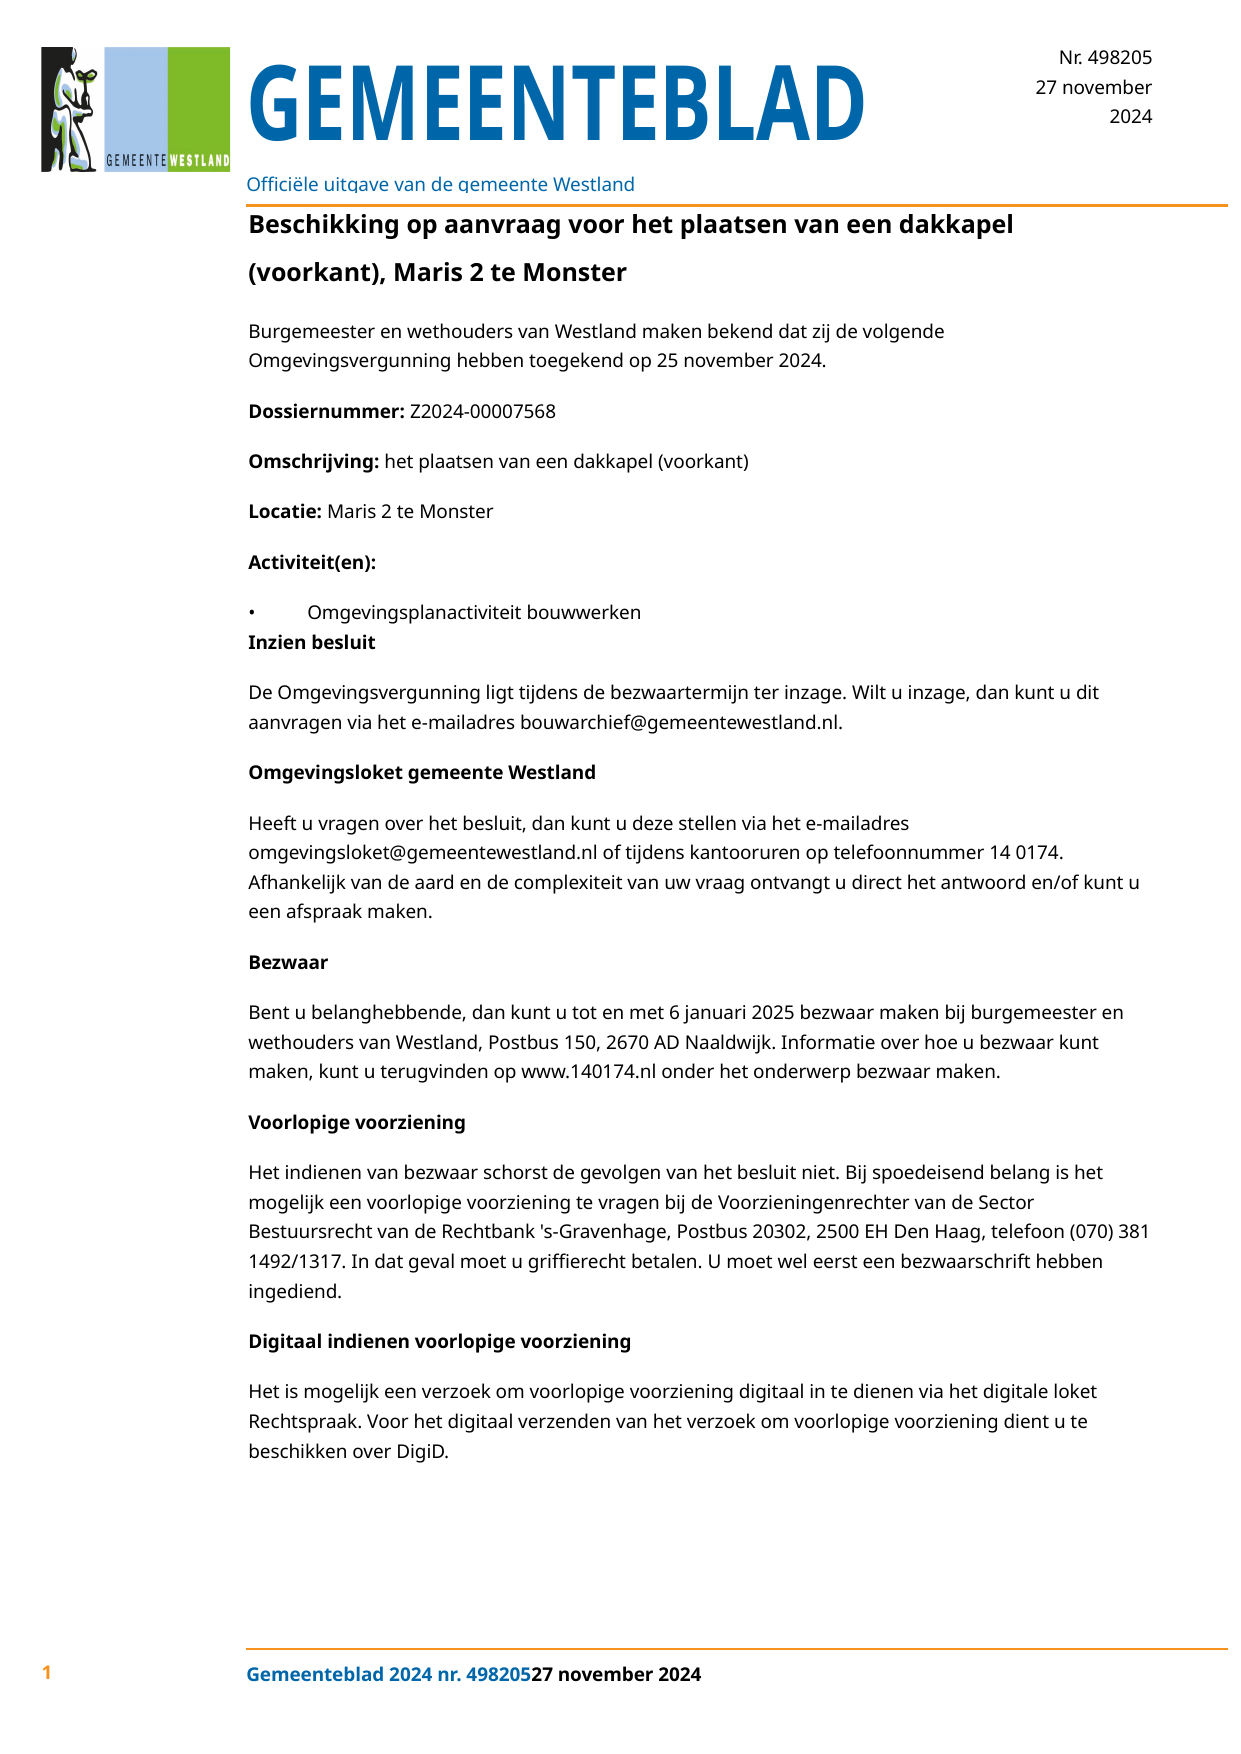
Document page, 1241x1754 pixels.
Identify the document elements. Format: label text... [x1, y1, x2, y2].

text Het is mogelijk een verzoek om voorlopige voorziening digitaal in te dienen via het digitale loket Rechtspraak. Voor het digitaal verzenden van het verzoek om voorlopige voorziening dient u te beschikken over DigiD. [248, 1379, 1152, 1464]
list Omgevingsplanactiviteit bouwwerken [248, 599, 1152, 625]
text Voorlopige voorziening [248, 1109, 1152, 1135]
text Dossiernummer: Z2024-00007568 [248, 398, 1152, 424]
text Heeft u vragen over het besluit, dan kunt u deze stellen via het e-mailadres omgevingsloket@gemeentewestland.nl of tijdens kantooruren op telefoonnummer 14 0174. Afhankelijk van de aard en de complexiteit van uw vraag ontvangt u direct het antwoord en/of kunt u een afspraak maken. [248, 810, 1152, 924]
text Bezwaar [248, 949, 1152, 975]
text Inzien besluit [248, 629, 1152, 655]
text De Omgevingsvergunning ligt tijdens de bezwaartermijn ter inzage. Wilt u inzage, dan kunt u dit aanvragen via het e-mailadres bouwarchief@gemeentewestland.nl. [248, 679, 1152, 735]
text Omschrijving: het plaatsen van een dakkapel (voorkant) [248, 448, 1152, 474]
text Digitaal indienen voorlopige voorziening [248, 1328, 1152, 1354]
text Omgevingsloket gemeente Westland [248, 759, 1152, 785]
text Het indienen van bezwaar schorst de gevolgen van het besluit niet. Bij spoedeisend belang is het mogelijk een voorlopige voorziening te vragen bij de Voorzieningenrechter van de Sector Bestuursrecht van de Rechtbank 's-Gravenhage, Postbus 20302, 2500 EH Den Haag, telefoon (070) 381 1492/1317. In dat geval moet u griffierecht betalen. U moet wel eerst een bezwaarschrift hebben ingediend. [248, 1159, 1152, 1304]
text Locatie: Maris 2 te Monster [248, 499, 1152, 524]
text Beschikking op aanvraag voor het plaatsen van een dakkapel (voorkant), Maris 2 te Monster [248, 207, 1152, 288]
text Burgemeester en wethouders van Westland maken bekend dat zij de volgende Omgevingsvergunning hebben toegekend op 25 november 2024. [248, 318, 1152, 373]
text Activiteit(en): [248, 549, 1152, 575]
text Bent u belanghebbende, dan kunt u tot en met 6 januari 2025 bezwaar maken bij burgemeester en wethouders van Westland, Postbus 150, 2670 AD Naaldwijk. Informatie over hoe u bezwaar kunt maken, kunt u terugvinden op www.140174.nl onder het onderwerp bezwaar maken. [248, 999, 1152, 1084]
picture [41, 47, 231, 172]
